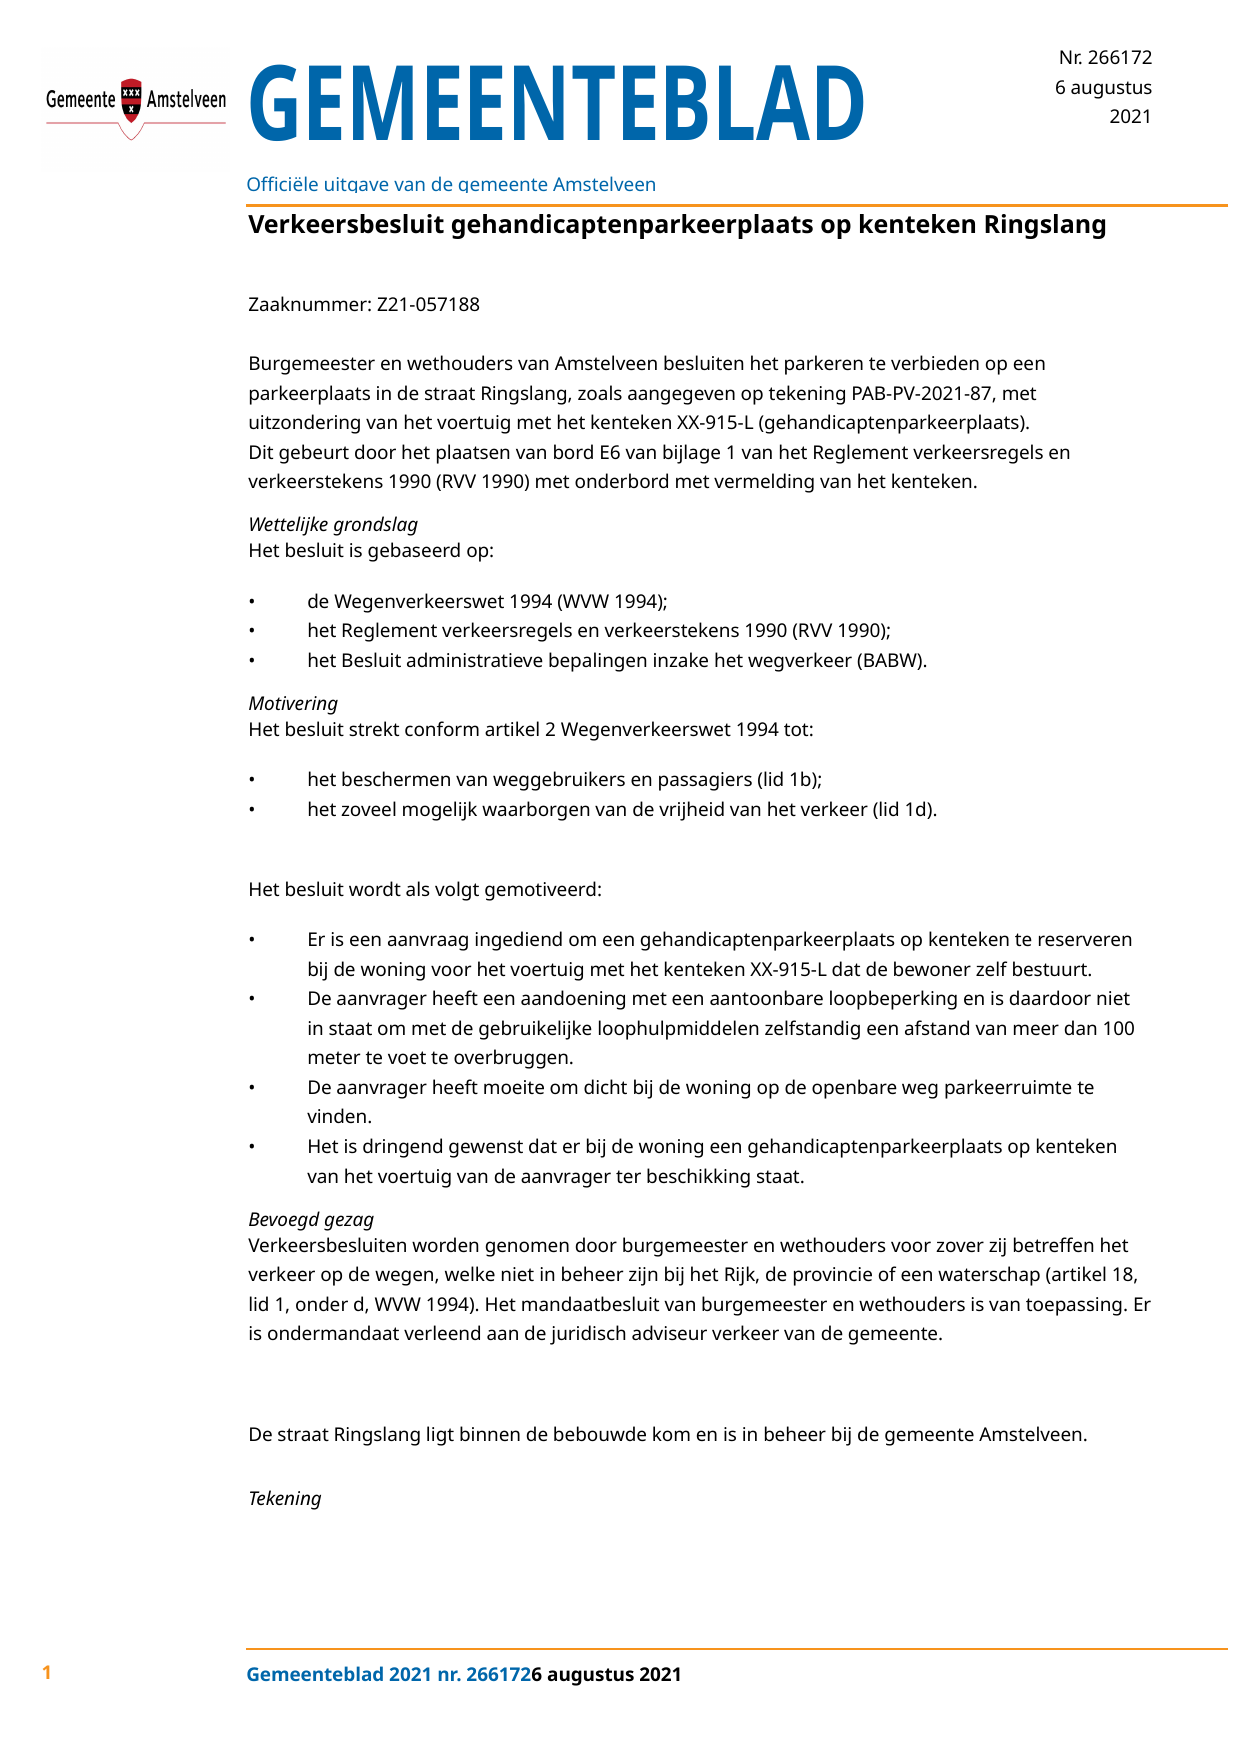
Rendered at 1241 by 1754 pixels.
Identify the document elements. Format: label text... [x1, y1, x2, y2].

text Zaaknummer: Z21-057188 [248, 291, 1152, 317]
list Het is dringend gewenst dat er bij de woning een gehandicaptenparkeerplaats op kenteken van het voertuig van de aanvrager ter beschikking staat. [248, 1133, 1152, 1189]
text Tekening [248, 1485, 1152, 1511]
text Verkeersbesluiten worden genomen door burgemeester en wethouders voor zover zij betreffen het verkeer op de wegen, welke niet in beheer zijn bij het Rijk, de provincie of een waterschap (artikel 18, lid 1, onder d, WVW 1994). Het mandaatbesluit van burgemeester en wethouders is van toepassing. Er is ondermandaat verleend aan de juridisch adviseur verkeer van de gemeente. [248, 1232, 1152, 1346]
text Motivering [248, 690, 1152, 716]
list de Wegenverkeerswet 1994 (WVW 1994); [248, 588, 1152, 613]
text Verkeersbesluit gehandicaptenparkeerplaats op kenteken Ringslang [248, 207, 1152, 241]
list De aanvrager heeft moeite om dicht bij de woning op de openbare weg parkeerruimte te vinden. [248, 1074, 1152, 1129]
text Dit gebeurt door het plaatsen van bord E6 van bijlage 1 van het Reglement verkeersregels en verkeerstekens 1990 (RVV 1990) met onderbord met vermelding van het kenteken. [248, 439, 1152, 494]
text Burgemeester en wethouders van Amstelveen besluiten het parkeren te verbieden op een parkeerplaats in de straat Ringslang, zoals aangegeven op tekening PAB-PV-2021-87, met uitzondering van het voertuig met het kenteken XX-915-L (gehandicaptenparkeerplaats). [248, 350, 1152, 435]
text Bevoegd gezag [248, 1206, 1152, 1232]
list het zoveel mogelijk waarborgen van de vrijheid van het verkeer (lid 1d). [248, 796, 1152, 822]
text Het besluit is gebaseerd op: [248, 537, 1152, 563]
text Het besluit wordt als volgt gemotiveerd: [248, 876, 1152, 902]
text De straat Ringslang ligt binnen de bebouwde kom en is in beheer bij de gemeente Amstelveen. [248, 1421, 1152, 1447]
list Er is een aanvraag ingediend om een gehandicaptenparkeerplaats op kenteken te reserveren bij de woning voor het voertuig met het kenteken XX-915-L dat de bewoner zelf bestuurt. [248, 926, 1152, 982]
list het Reglement verkeersregels en verkeerstekens 1990 (RVV 1990); [248, 617, 1152, 643]
text Wettelijke grondslag [248, 512, 1152, 537]
list het beschermen van weggebruikers en passagiers (lid 1b); [248, 766, 1152, 792]
list De aanvrager heeft een aandoening met een aantoonbare loopbeperking en is daardoor niet in staat om met de gebruikelijke loophulpmiddelen zelfstandig een afstand van meer dan 100 meter te voet te overbruggen. [248, 985, 1152, 1070]
list het Besluit administratieve bepalingen inzake het wegverkeer (BABW). [248, 647, 1152, 673]
picture [41, 47, 231, 172]
text Het besluit strekt conform artikel 2 Wegenverkeerswet 1994 tot: [248, 716, 1152, 742]
